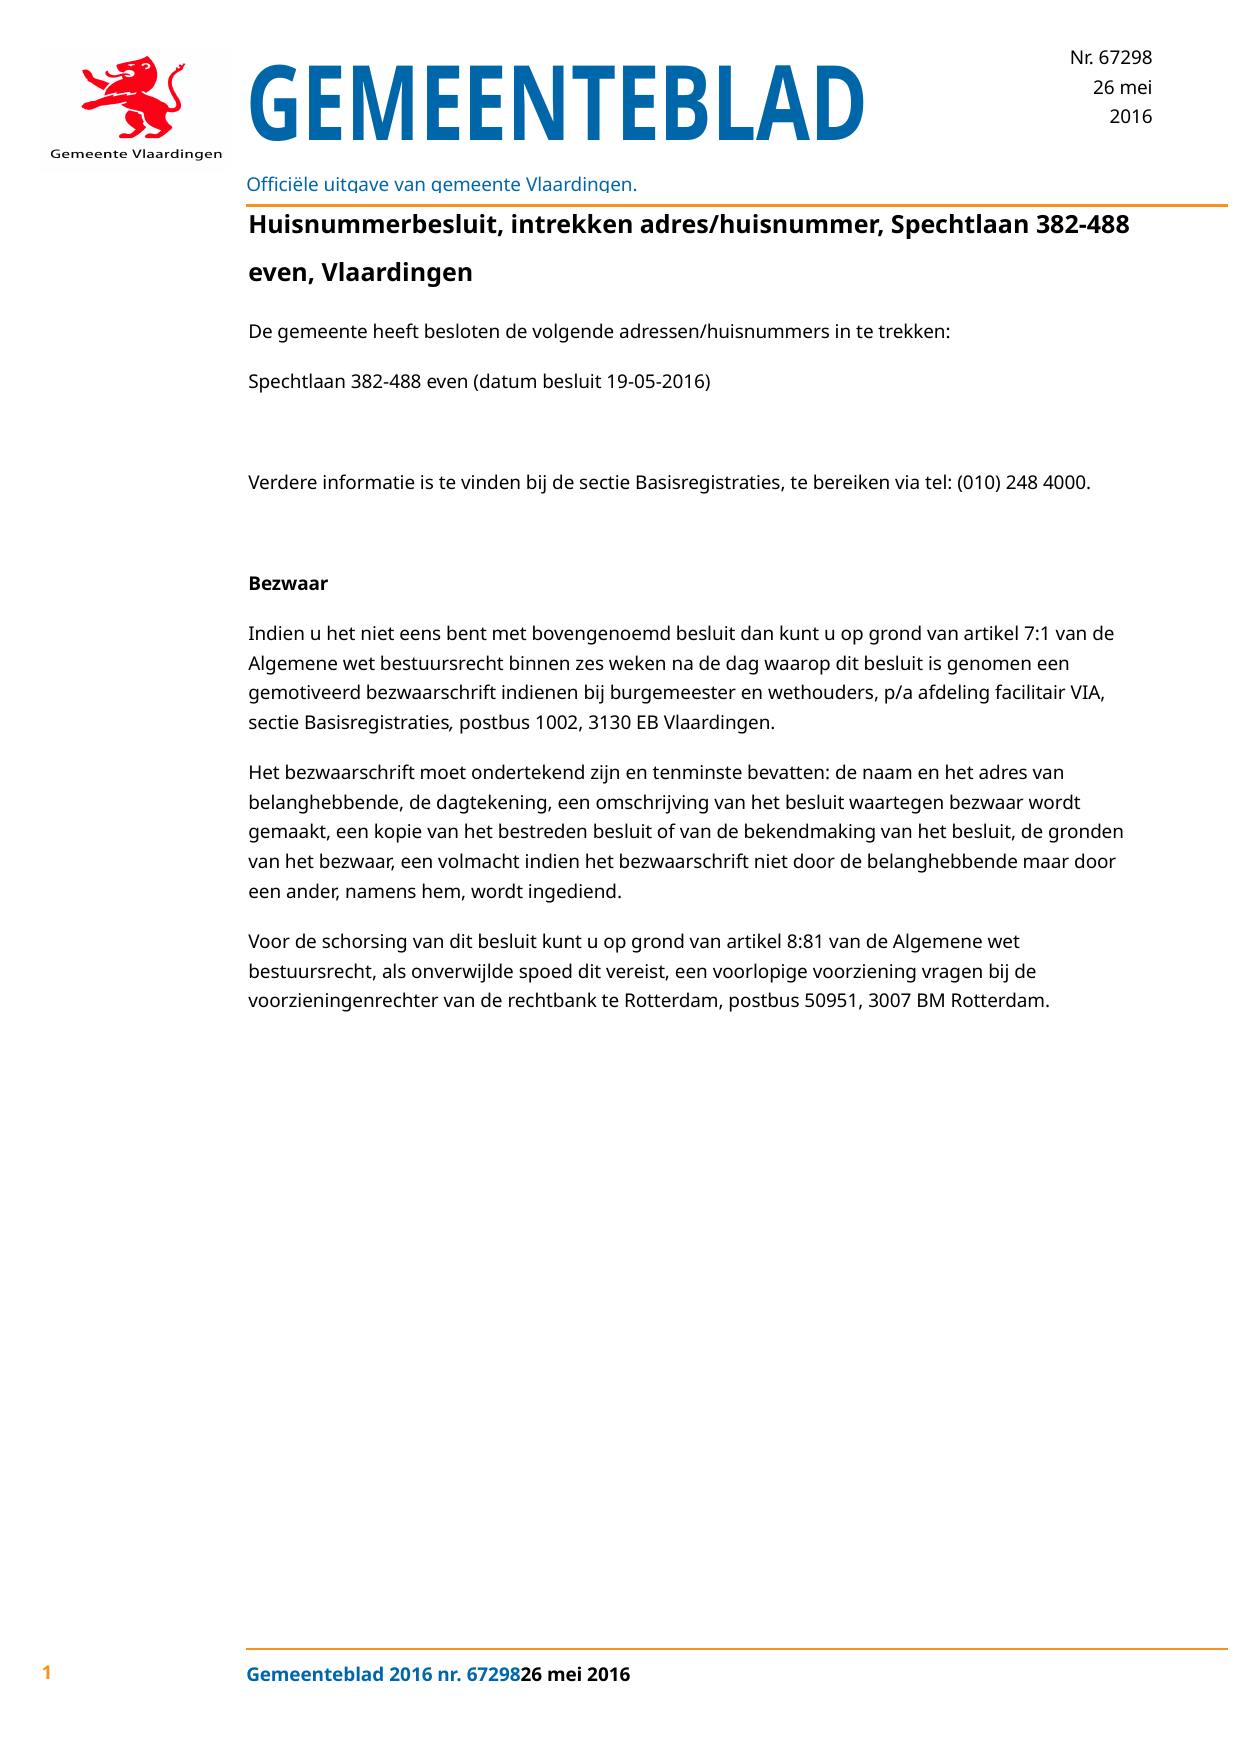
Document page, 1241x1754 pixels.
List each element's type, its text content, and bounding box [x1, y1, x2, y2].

text Het bezwaarschrift moet ondertekend zijn en tenminste bevatten: de naam en het adres van belanghebbende, de dagtekening, een omschrijving van het besluit waartegen bezwaar wordt gemaakt, een kopie van het bestreden besluit of van de bekendmaking van het besluit, de gronden van het bezwaar, een volmacht indien het bezwaarschrift niet door de belanghebbende maar door een ander, namens hem, wordt ingediend. [248, 759, 1152, 904]
text De gemeente heeft besloten de volgende adressen/huisnummers in te trekken: [248, 318, 1152, 344]
text Indien u het niet eens bent met bovengenoemd besluit dan kunt u op grond van artikel 7:1 van de Algemene wet bestuursrecht binnen zes weken na de dag waarop dit besluit is genomen een gemotiveerd bezwaarschrift indienen bij burgemeester en wethouders, p/a afdeling facilitair VIA, sectie Basisregistraties, postbus 1002, 3130 EB Vlaardingen. [248, 620, 1152, 735]
text Voor de schorsing van dit besluit kunt u op grond van artikel 8:81 van de Algemene wet bestuursrecht, als onverwijlde spoed dit vereist, een voorlopige voorziening vragen bij de voorzieningenrechter van de rechtbank te Rotterdam, postbus 50951, 3007 BM Rotterdam. [248, 928, 1152, 1013]
text Bezwaar [248, 570, 1152, 596]
picture [41, 47, 231, 172]
text Spechtlaan 382-488 even (datum besluit 19-05-2016) [248, 368, 1152, 394]
text Huisnummerbesluit, intrekken adres/huisnummer, Spechtlaan 382-488 even, Vlaardingen [248, 207, 1152, 288]
text Verdere informatie is te vinden bij de sectie Basisregistraties, te bereiken via tel: (010) 248 4000. [248, 469, 1152, 495]
